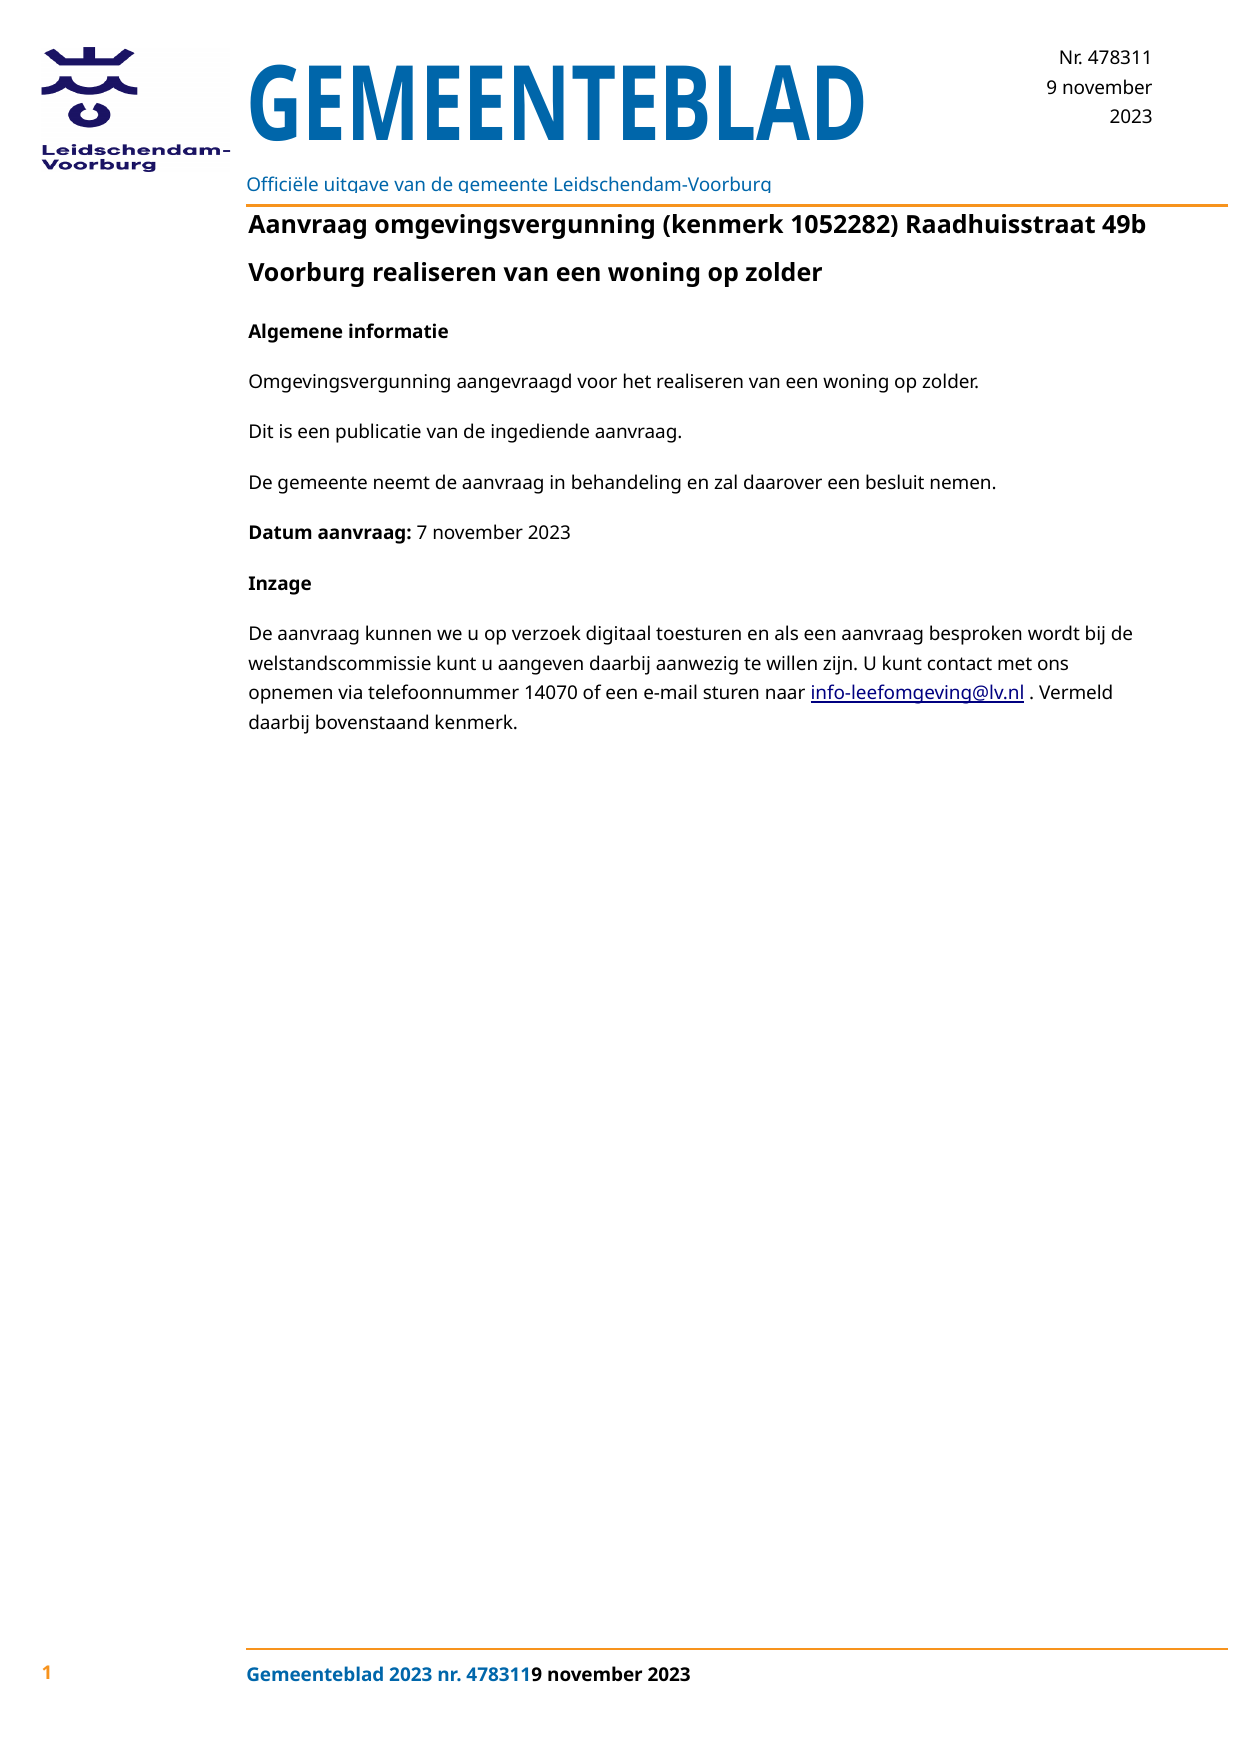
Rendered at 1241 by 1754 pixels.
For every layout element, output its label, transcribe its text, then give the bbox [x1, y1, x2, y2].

picture [41, 47, 231, 172]
text De gemeente neemt de aanvraag in behandeling en zal daarover een besluit nemen. [248, 469, 1152, 495]
text Datum aanvraag: 7 november 2023 [248, 519, 1152, 545]
text Omgevingsvergunning aangevraagd voor het realiseren van een woning op zolder. [248, 368, 1152, 394]
text Aanvraag omgevingsvergunning (kenmerk 1052282) Raadhuisstraat 49b Voorburg realiseren van een woning op zolder [248, 207, 1152, 288]
text De aanvraag kunnen we u op verzoek digitaal toesturen en als een aanvraag besproken wordt bij de welstandscommissie kunt u aangeven daarbij aanwezig te willen zijn. U kunt contact met ons opnemen via telefoonnummer 14070 of een e-mail sturen naar info-leefomgeving@lv.nl . Vermeld daarbij bovenstaand kenmerk. [248, 620, 1152, 735]
text Inzage [248, 570, 1152, 596]
text Algemene informatie [248, 318, 1152, 344]
text Dit is een publicatie van de ingediende aanvraag. [248, 419, 1152, 444]
